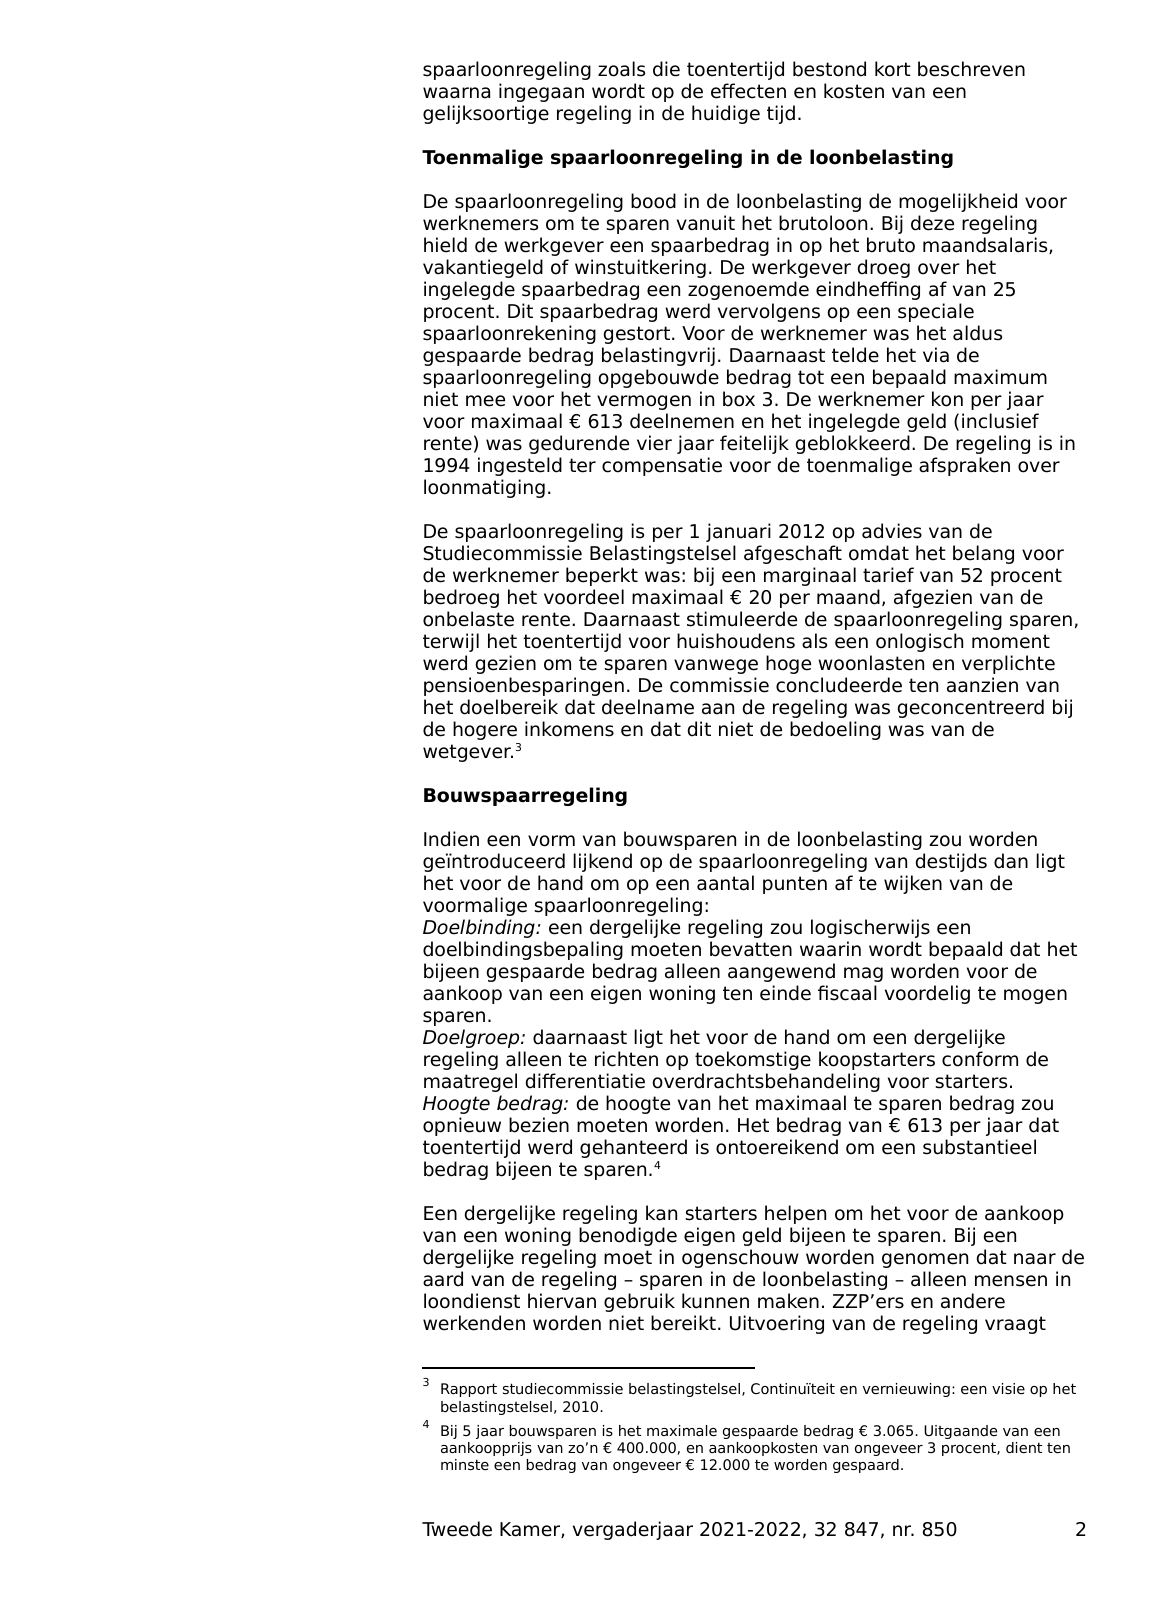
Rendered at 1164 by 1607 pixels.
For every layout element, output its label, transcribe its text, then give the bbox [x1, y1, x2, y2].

subtitle Bouwspaarregeling [422, 785, 1087, 807]
text Bij 5 jaar bouwsparen is het maximale gespaarde bedrag € 3.065. Uitgaande van een aankoopprijs van zo’n € 400.000, en aankoopkosten van ongeveer 3 procent, dient ten minste een bedrag van ongeveer € 12.000 te worden gespaard. [422, 1418, 1087, 1474]
text Rapport studiecommissie belastingstelsel, Continuïteit en vernieuwing: een visie op het belastingstelsel, 2010. [422, 1377, 1087, 1416]
text Een dergelijke regeling kan starters helpen om het voor de aankoop van een woning benodigde eigen geld bijeen te sparen. Bij een dergelijke regeling moet in ogenschouw worden genomen dat naar de aard van de regeling – sparen in de loonbelasting – alleen mensen in loondienst hiervan gebruik kunnen maken. ZZP’ers en andere werkenden worden niet bereikt. Uitvoering van de regeling vraagt [422, 1203, 1087, 1335]
subtitle Toenmalige spaarloonregeling in de loonbelasting [422, 147, 1087, 169]
text Doelgroep: daarnaast ligt het voor de hand om een dergelijke regeling alleen te richten op toekomstige koopstarters conform de maatregel differentiatie overdrachtsbehandeling voor starters. [422, 1027, 1087, 1093]
text Indien een vorm van bouwsparen in de loonbelasting zou worden geïntroduceerd lijkend op de spaarloonregeling van destijds dan ligt het voor de hand om op een aantal punten af te wijken van de voormalige spaarloonregeling: [422, 829, 1087, 917]
text spaarloonregeling zoals die toentertijd bestond kort beschreven waarna ingegaan wordt op de effecten en kosten van een gelijksoortige regeling in de huidige tijd. [422, 59, 1087, 125]
text Hoogte bedrag: de hoogte van het maximaal te sparen bedrag zou opnieuw bezien moeten worden. Het bedrag van € 613 per jaar dat toentertijd werd gehanteerd is ontoereikend om een substantieel bedrag bijeen te sparen. [422, 1093, 1087, 1181]
text De spaarloonregeling is per 1 januari 2012 op advies van de Studiecommissie Belastingstelsel afgeschaft omdat het belang voor de werknemer beperkt was: bij een marginaal tarief van 52 procent bedroeg het voordeel maximaal € 20 per maand, afgezien van de onbelaste rente. Daarnaast stimuleerde de spaarloonregeling sparen, terwijl het toentertijd voor huishoudens als een onlogisch moment werd gezien om te sparen vanwege hoge woonlasten en verplichte pensioenbesparingen. De commissie concludeerde ten aanzien van het doelbereik dat deelname aan de regeling was geconcentreerd bij de hogere inkomens en dat dit niet de bedoeling was van de wetgever. [422, 521, 1087, 763]
text Doelbinding: een dergelijke regeling zou logischerwijs een doelbindingsbepaling moeten bevatten waarin wordt bepaald dat het bijeen gespaarde bedrag alleen aangewend mag worden voor de aankoop van een eigen woning ten einde fiscaal voordelig te mogen sparen. [422, 917, 1087, 1027]
text De spaarloonregeling bood in de loonbelasting de mogelijkheid voor werknemers om te sparen vanuit het brutoloon. Bij deze regeling hield de werkgever een spaarbedrag in op het bruto maandsalaris, vakantiegeld of winstuitkering. De werkgever droeg over het ingelegde spaarbedrag een zogenoemde eindheffing af van 25 procent. Dit spaarbedrag werd vervolgens op een speciale spaarloonrekening gestort. Voor de werknemer was het aldus gespaarde bedrag belastingvrij. Daarnaast telde het via de spaarloonregeling opgebouwde bedrag tot een bepaald maximum niet mee voor het vermogen in box 3. De werknemer kon per jaar voor maximaal € 613 deelnemen en het ingelegde geld (inclusief rente) was gedurende vier jaar feitelijk geblokkeerd. De regeling is in 1994 ingesteld ter compensatie voor de toenmalige afspraken over loonmatiging. [422, 191, 1087, 499]
